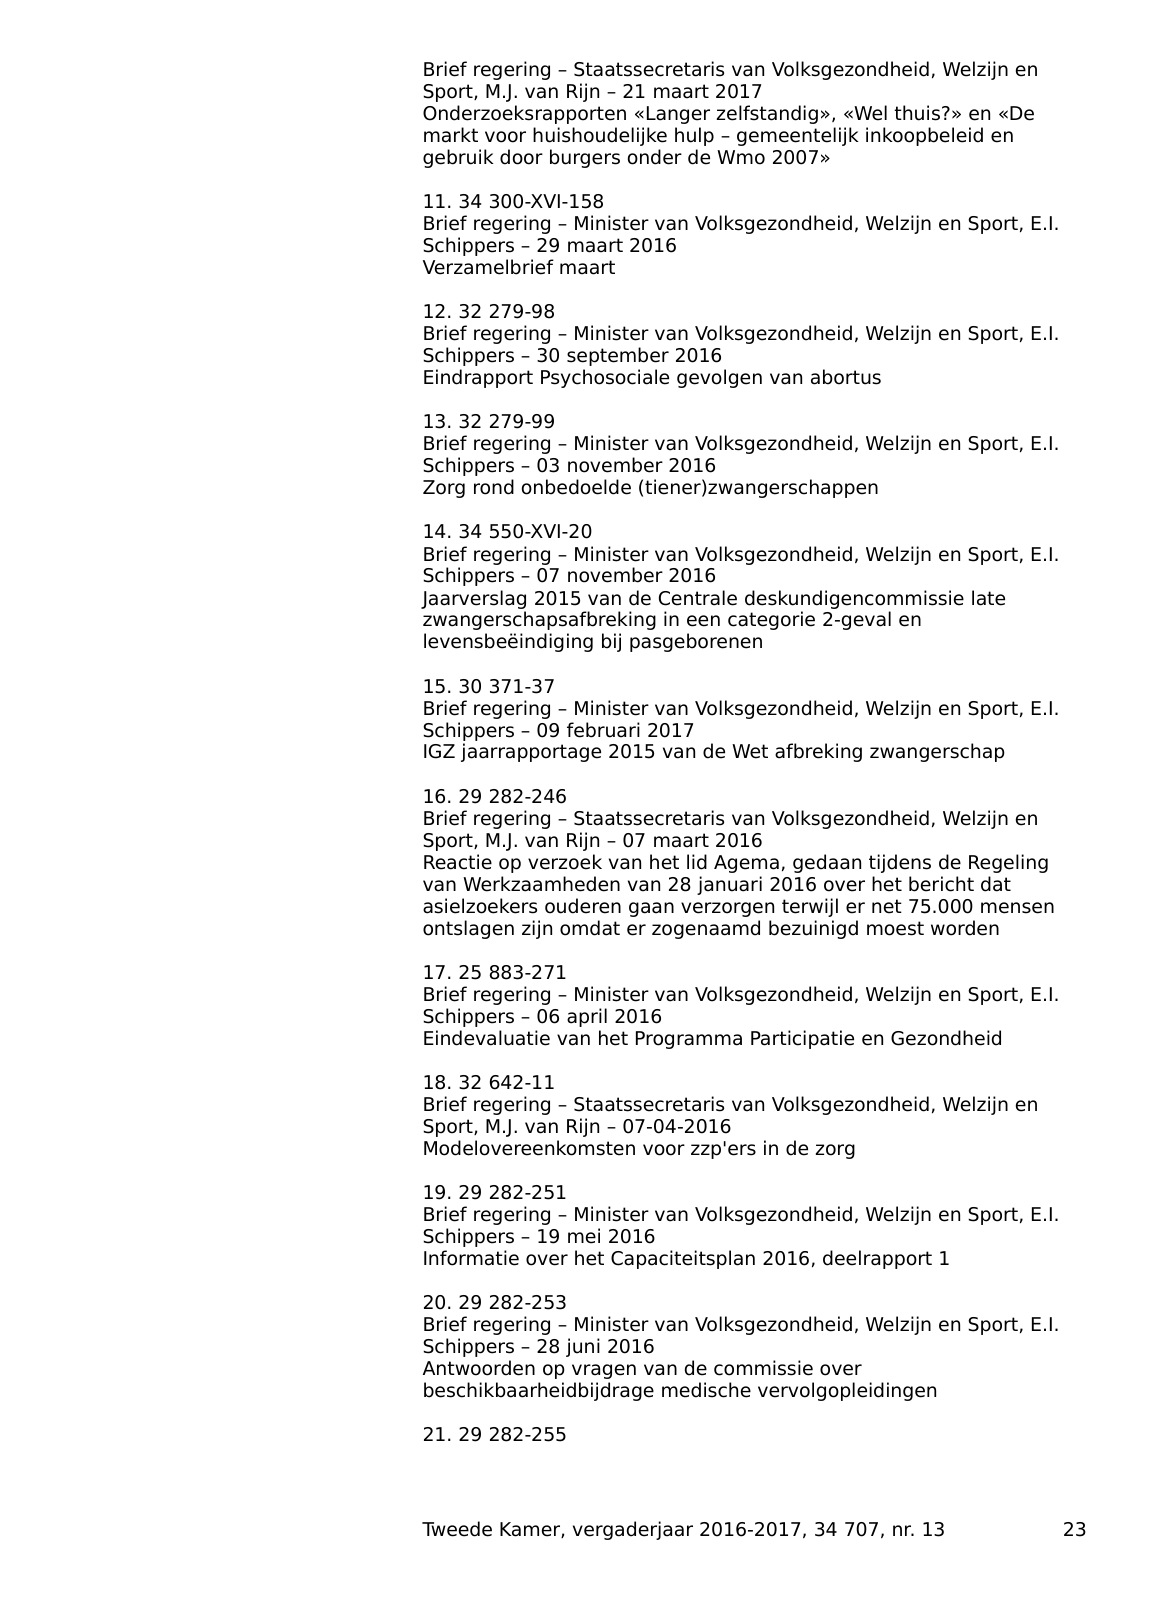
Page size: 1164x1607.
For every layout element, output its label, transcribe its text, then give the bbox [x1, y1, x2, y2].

text Verzamelbrief maart [422, 257, 1087, 279]
text Brief regering – Minister van Volksgezondheid, Welzijn en Sport, E.I. Schippers – 07 november 2016 [422, 543, 1087, 587]
text IGZ jaarrapportage 2015 van de Wet afbreking zwangerschap [422, 741, 1087, 763]
text Brief regering – Staatssecretaris van Volksgezondheid, Welzijn en Sport, M.J. van Rijn – 07 maart 2016 [422, 808, 1087, 852]
text Zorg rond onbedoelde (tiener)zwangerschappen [422, 477, 1087, 499]
text 12. 32 279-98 [422, 301, 1087, 323]
text Brief regering – Minister van Volksgezondheid, Welzijn en Sport, E.I. Schippers – 09 februari 2017 [422, 697, 1087, 741]
text 14. 34 550-XVI-20 [422, 521, 1087, 543]
text 15. 30 371-37 [422, 676, 1087, 697]
text Brief regering – Staatssecretaris van Volksgezondheid, Welzijn en Sport, M.J. van Rijn – 07-04-2016 [422, 1094, 1087, 1138]
text 13. 32 279-99 [422, 411, 1087, 433]
text 16. 29 282-246 [422, 786, 1087, 808]
text Onderzoeksrapporten «Langer zelfstandig», «Wel thuis?» en «De markt voor huishoudelijke hulp – gemeentelijk inkoopbeleid en gebruik door burgers onder de Wmo 2007» [422, 103, 1087, 169]
text Antwoorden op vragen van de commissie over beschikbaarheidbijdrage medische vervolgopleidingen [422, 1358, 1087, 1402]
text Brief regering – Minister van Volksgezondheid, Welzijn en Sport, E.I. Schippers – 03 november 2016 [422, 433, 1087, 477]
text Brief regering – Minister van Volksgezondheid, Welzijn en Sport, E.I. Schippers – 28 juni 2016 [422, 1314, 1087, 1358]
text Brief regering – Minister van Volksgezondheid, Welzijn en Sport, E.I. Schippers – 29 maart 2016 [422, 213, 1087, 257]
text Eindrapport Psychosociale gevolgen van abortus [422, 367, 1087, 389]
text 20. 29 282-253 [422, 1292, 1087, 1314]
text 11. 34 300-XVI-158 [422, 191, 1087, 213]
text Reactie op verzoek van het lid Agema, gedaan tijdens de Regeling van Werkzaamheden van 28 januari 2016 over het bericht dat asielzoekers ouderen gaan verzorgen terwijl er net 75.000 mensen ontslagen zijn omdat er zogenaamd bezuinigd moest worden [422, 852, 1087, 939]
text Brief regering – Minister van Volksgezondheid, Welzijn en Sport, E.I. Schippers – 06 april 2016 [422, 984, 1087, 1028]
text 19. 29 282-251 [422, 1182, 1087, 1204]
text Brief regering – Staatssecretaris van Volksgezondheid, Welzijn en Sport, M.J. van Rijn – 21 maart 2017 [422, 59, 1087, 103]
text Jaarverslag 2015 van de Centrale deskundigencommissie late zwangerschapsafbreking in een categorie 2-geval en levensbeëindiging bij pasgeborenen [422, 587, 1087, 653]
text Informatie over het Capaciteitsplan 2016, deelrapport 1 [422, 1248, 1087, 1270]
text 17. 25 883-271 [422, 962, 1087, 984]
text Brief regering – Minister van Volksgezondheid, Welzijn en Sport, E.I. Schippers – 30 september 2016 [422, 323, 1087, 367]
text Eindevaluatie van het Programma Participatie en Gezondheid [422, 1028, 1087, 1049]
text 21. 29 282-255 [422, 1424, 1087, 1446]
text 18. 32 642-11 [422, 1072, 1087, 1094]
text Brief regering – Minister van Volksgezondheid, Welzijn en Sport, E.I. Schippers – 19 mei 2016 [422, 1204, 1087, 1248]
text Modelovereenkomsten voor zzp'ers in de zorg [422, 1138, 1087, 1160]
